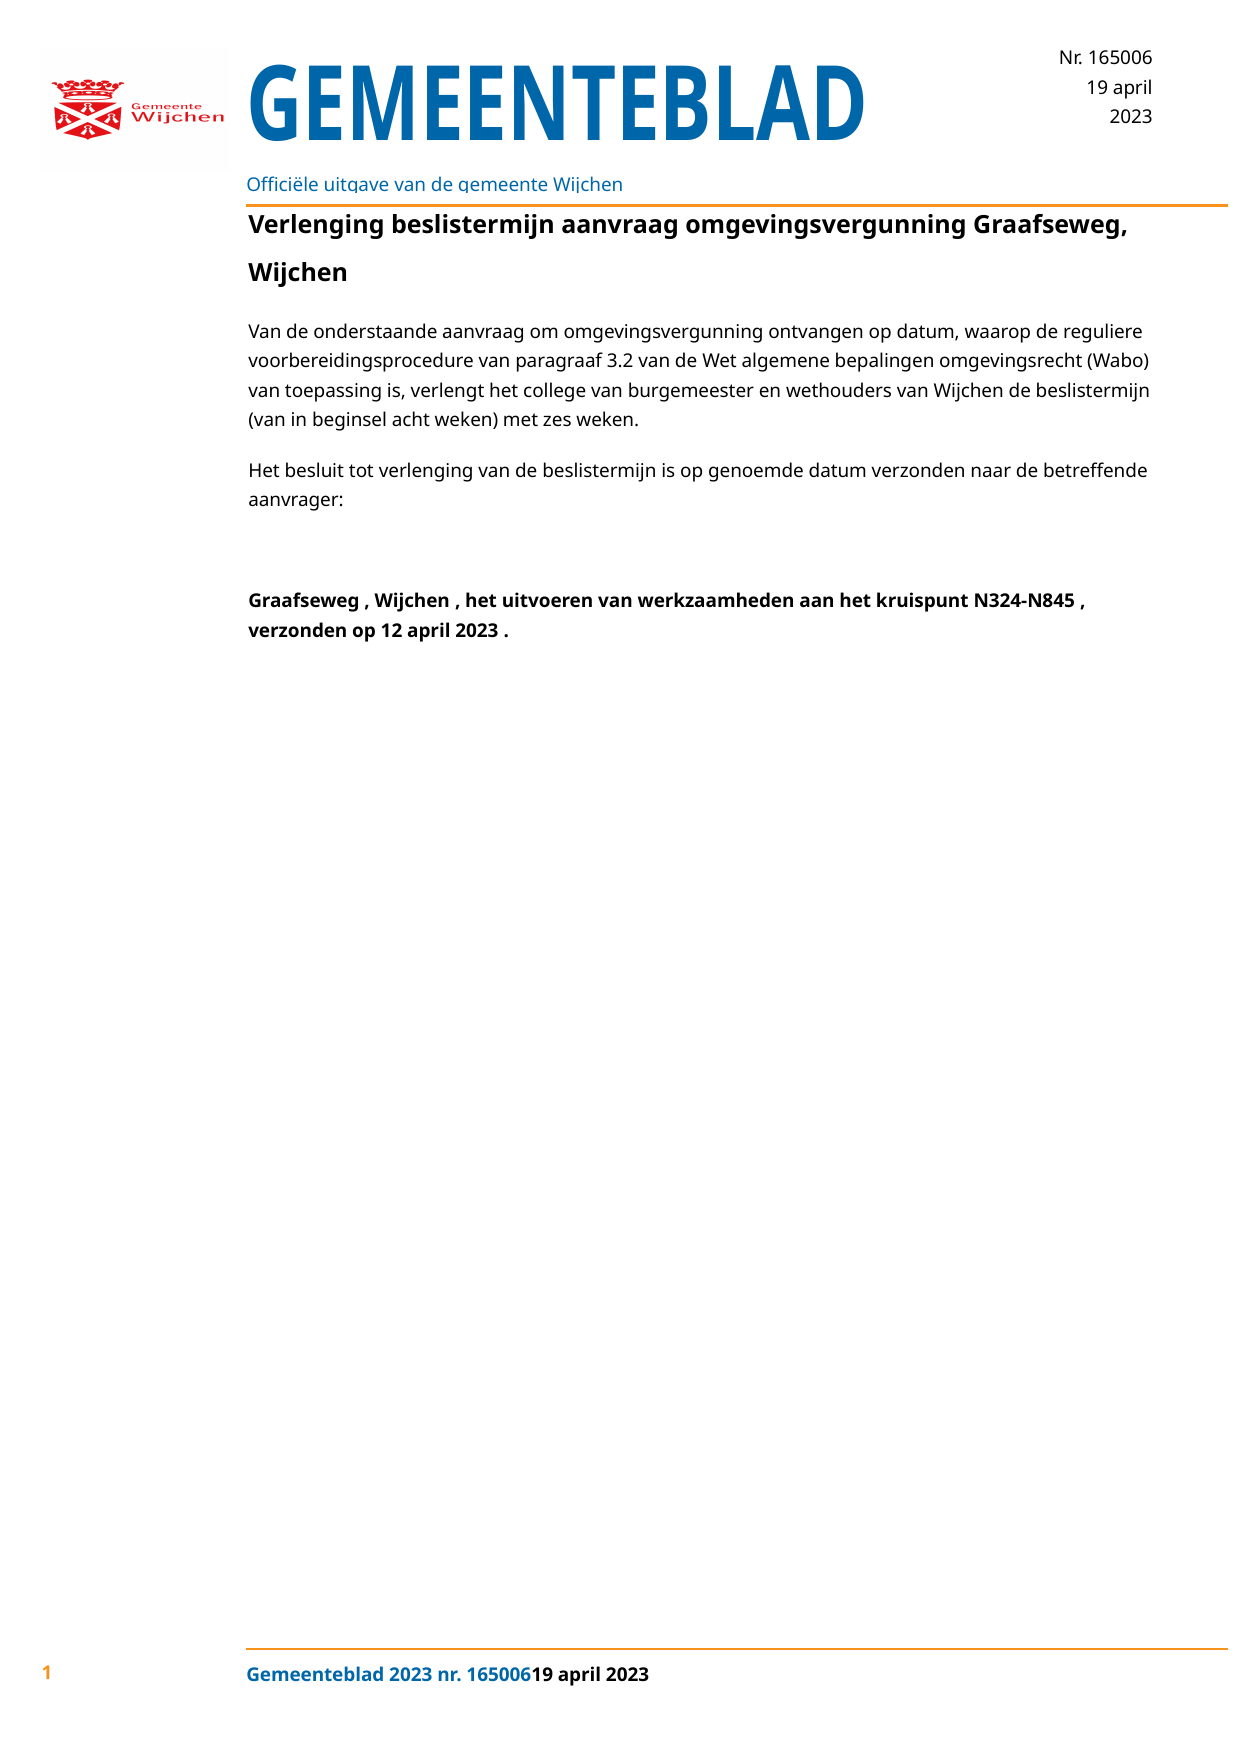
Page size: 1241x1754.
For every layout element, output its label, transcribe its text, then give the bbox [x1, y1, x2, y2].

text Verlenging beslistermijn aanvraag omgevingsvergunning Graafseweg, Wijchen [248, 207, 1152, 288]
text Het besluit tot verlenging van de beslistermijn is op genoemde datum verzonden naar de betreffende aanvrager: [248, 457, 1152, 512]
text Van de onderstaande aanvraag om omgevingsvergunning ontvangen op datum, waarop de reguliere voorbereidingsprocedure van paragraaf 3.2 van de Wet algemene bepalingen omgevingsrecht (Wabo) van toepassing is, verlengt het college van burgemeester en wethouders van Wijchen de beslistermijn (van in beginsel acht weken) met zes weken. [248, 318, 1152, 432]
picture [41, 47, 231, 172]
text Graafseweg , Wijchen , het uitvoeren van werkzaamheden aan het kruispunt N324-N845 , verzonden op 12 april 2023 . [248, 587, 1152, 643]
